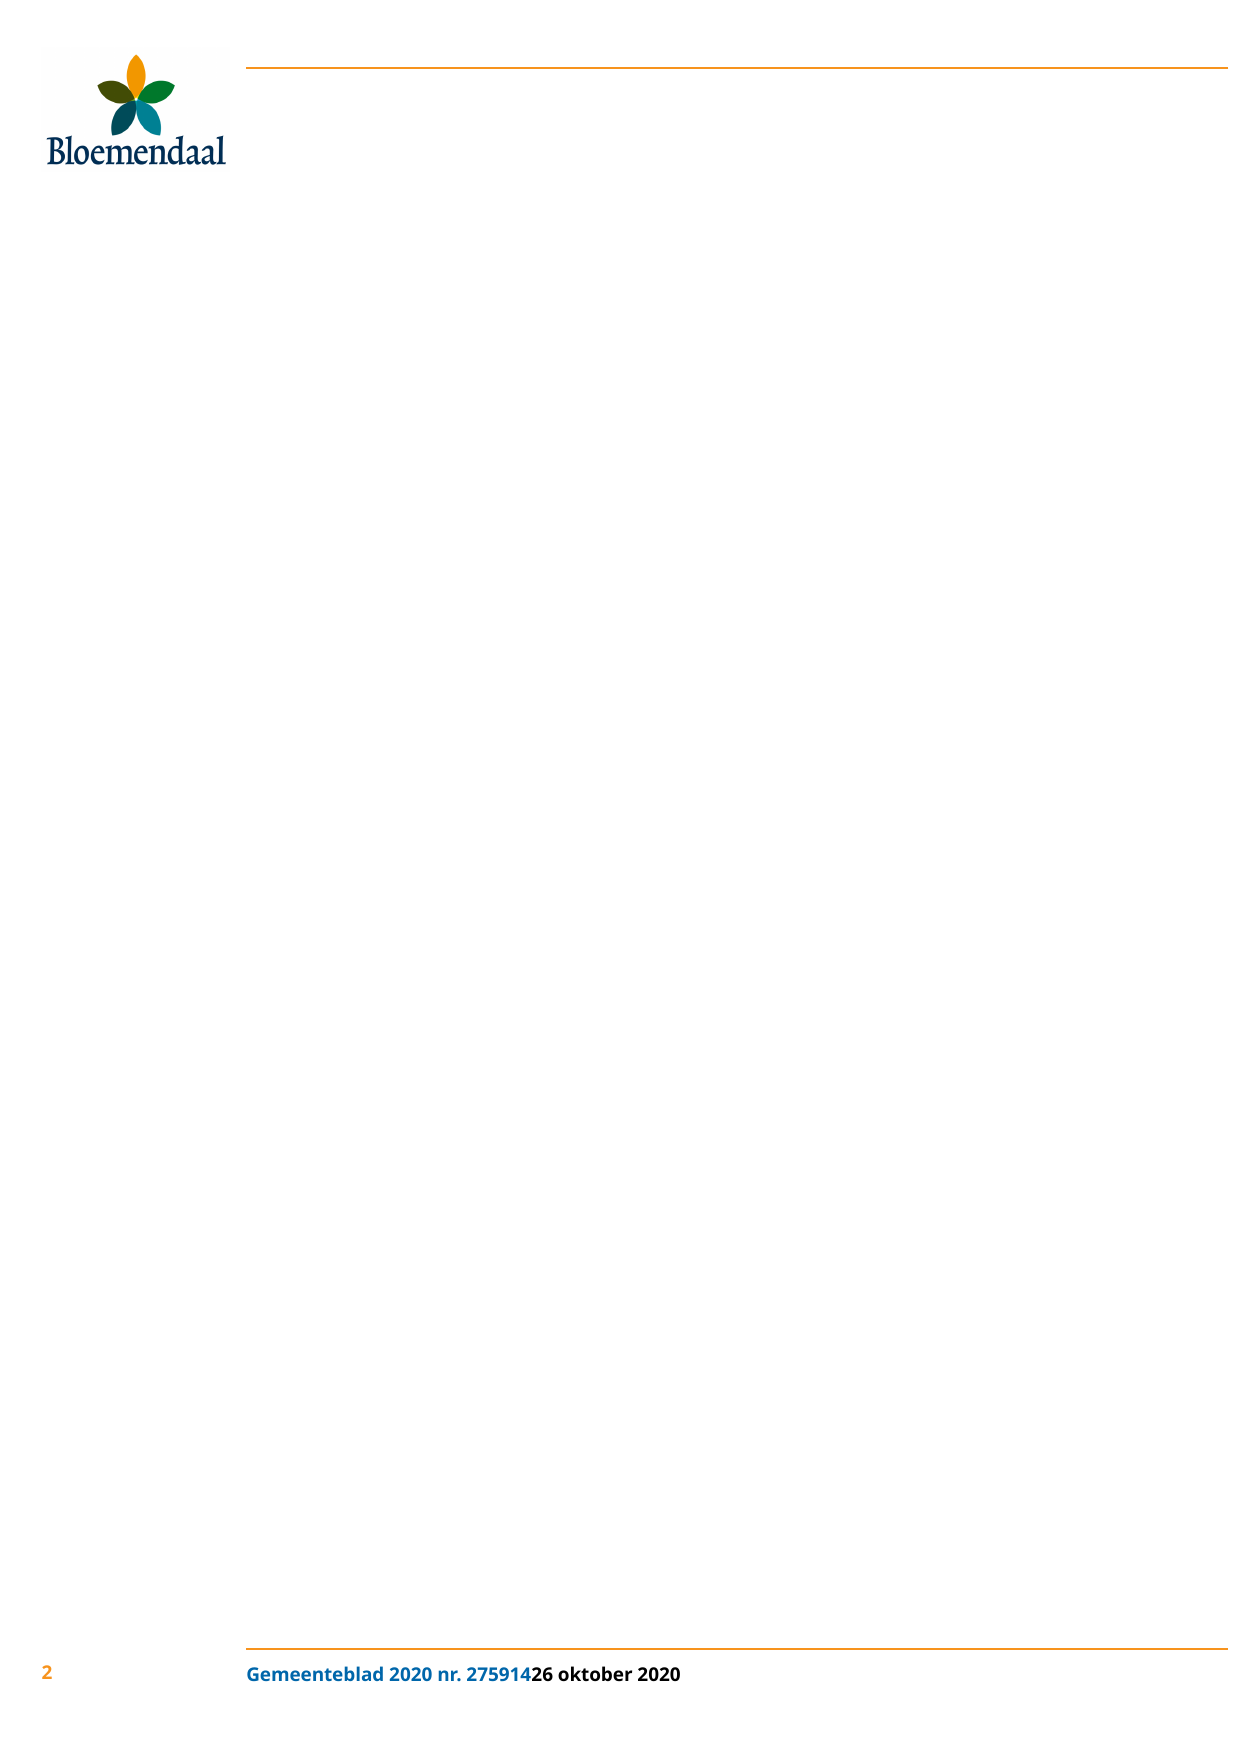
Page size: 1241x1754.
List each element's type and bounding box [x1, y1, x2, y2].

picture [41, 47, 231, 172]
